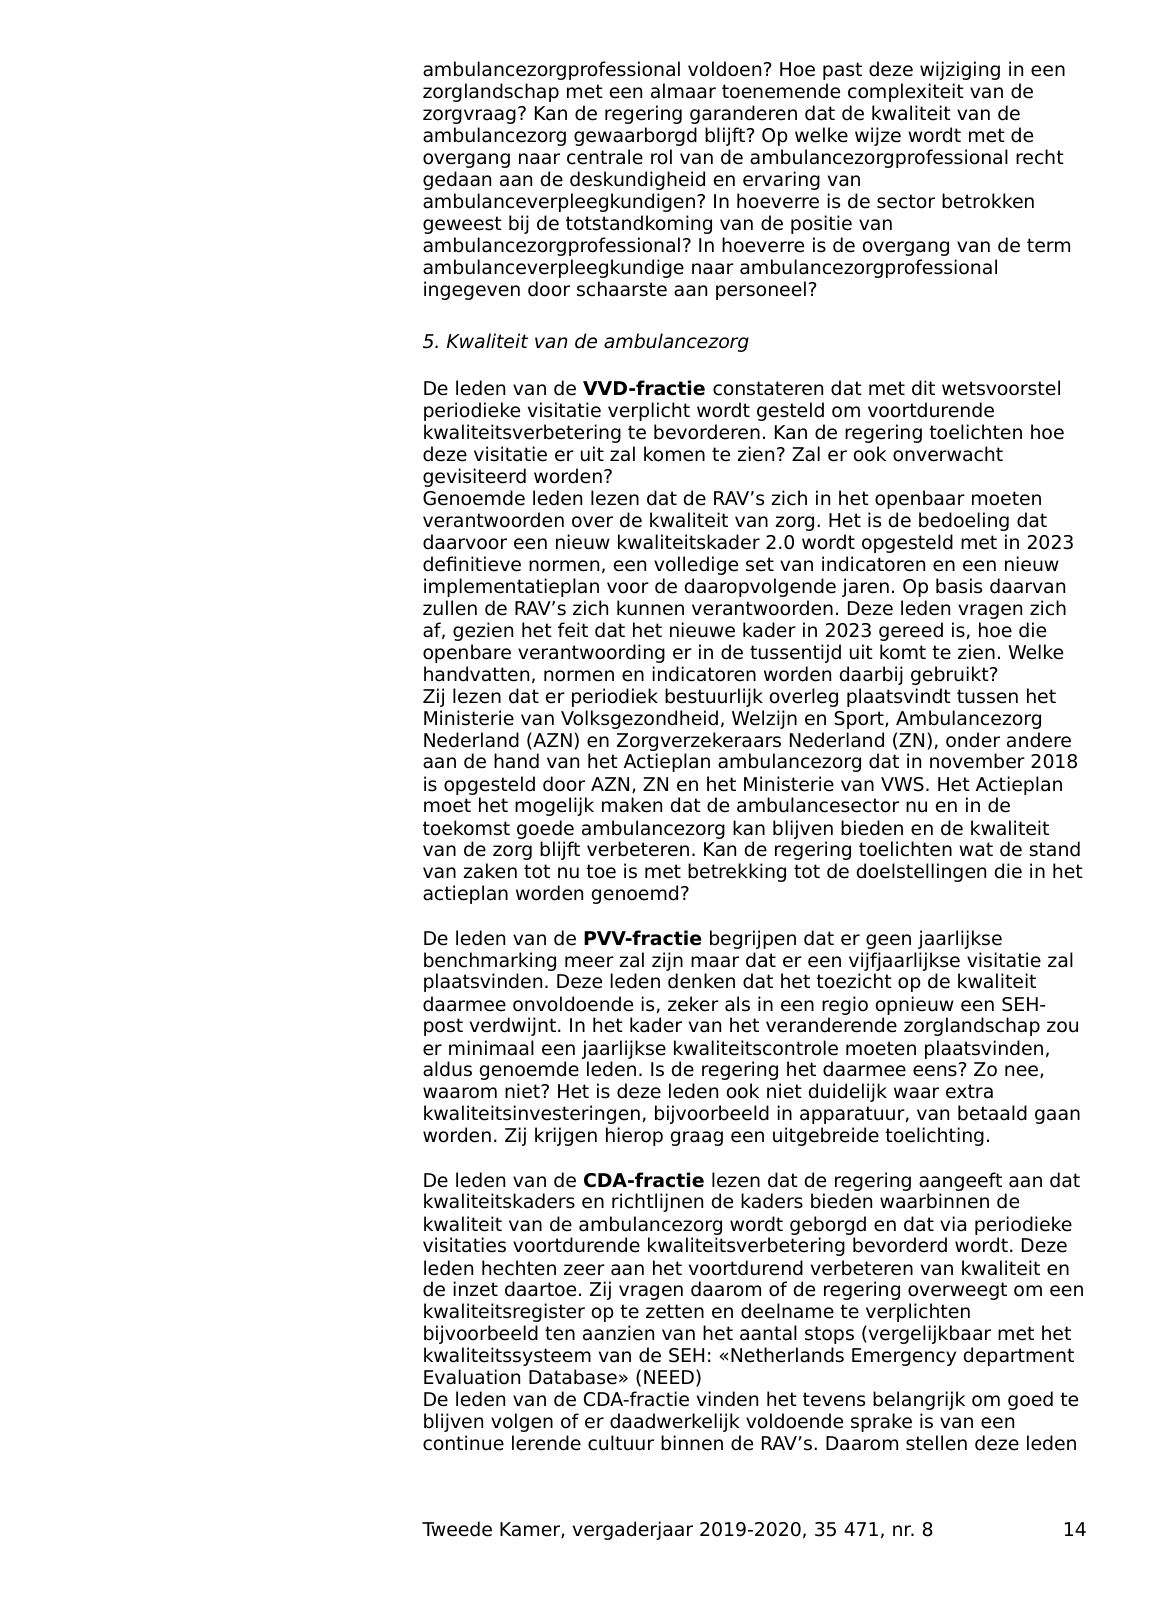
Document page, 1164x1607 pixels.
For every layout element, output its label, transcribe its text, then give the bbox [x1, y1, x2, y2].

subtitle 5. Kwaliteit van de ambulancezorg [422, 331, 1087, 353]
text De leden van de VVD-fractie constateren dat met dit wetsvoorstel periodieke visitatie verplicht wordt gesteld om voortdurende kwaliteitsverbetering te bevorderen. Kan de regering toelichten hoe deze visitatie er uit zal komen te zien? Zal er ook onverwacht gevisiteerd worden? [422, 378, 1087, 488]
text ambulancezorgprofessional voldoen? Hoe past deze wijziging in een zorglandschap met een almaar toenemende complexiteit van de zorgvraag? Kan de regering garanderen dat de kwaliteit van de ambulancezorg gewaarborgd blijft? Op welke wijze wordt met de overgang naar centrale rol van de ambulancezorgprofessional recht gedaan aan de deskundigheid en ervaring van ambulanceverpleegkundigen? In hoeverre is de sector betrokken geweest bij de totstandkoming van de positie van ambulancezorgprofessional? In hoeverre is de overgang van de term ambulanceverpleegkundige naar ambulancezorgprofessional ingegeven door schaarste aan personeel? [422, 59, 1087, 301]
text De leden van de CDA-fractie lezen dat de regering aangeeft aan dat kwaliteitskaders en richtlijnen de kaders bieden waarbinnen de kwaliteit van de ambulancezorg wordt geborgd en dat via periodieke visitaties voortdurende kwaliteitsverbetering bevorderd wordt. Deze leden hechten zeer aan het voortdurend verbeteren van kwaliteit en de inzet daartoe. Zij vragen daarom of de regering overweegt om een kwaliteitsregister op te zetten en deelname te verplichten bijvoorbeeld ten aanzien van het aantal stops (vergelijkbaar met het kwaliteitssysteem van de SEH: «Netherlands Emergency department Evaluation Database» (NEED) [422, 1169, 1087, 1389]
text Zij lezen dat er periodiek bestuurlijk overleg plaatsvindt tussen het Ministerie van Volksgezondheid, Welzijn en Sport, Ambulancezorg Nederland (AZN) en Zorgverzekeraars Nederland (ZN), onder andere aan de hand van het Actieplan ambulancezorg dat in november 2018 is opgesteld door AZN, ZN en het Ministerie van VWS. Het Actieplan moet het mogelijk maken dat de ambulancesector nu en in de toekomst goede ambulancezorg kan blijven bieden en de kwaliteit van de zorg blijft verbeteren. Kan de regering toelichten wat de stand van zaken tot nu toe is met betrekking tot de doelstellingen die in het actieplan worden genoemd? [422, 686, 1087, 905]
text De leden van de PVV-fractie begrijpen dat er geen jaarlijkse benchmarking meer zal zijn maar dat er een vijfjaarlijkse visitatie zal plaatsvinden. Deze leden denken dat het toezicht op de kwaliteit daarmee onvoldoende is, zeker als in een regio opnieuw een SEH-post verdwijnt. In het kader van het veranderende zorglandschap zou er minimaal een jaarlijkse kwaliteitscontrole moeten plaatsvinden, aldus genoemde leden. Is de regering het daarmee eens? Zo nee, waarom niet? Het is deze leden ook niet duidelijk waar extra kwaliteitsinvesteringen, bijvoorbeeld in apparatuur, van betaald gaan worden. Zij krijgen hierop graag een uitgebreide toelichting. [422, 927, 1087, 1147]
text Genoemde leden lezen dat de RAV’s zich in het openbaar moeten verantwoorden over de kwaliteit van zorg. Het is de bedoeling dat daarvoor een nieuw kwaliteitskader 2.0 wordt opgesteld met in 2023 definitieve normen, een volledige set van indicatoren en een nieuw implementatieplan voor de daaropvolgende jaren. Op basis daarvan zullen de RAV’s zich kunnen verantwoorden. Deze leden vragen zich af, gezien het feit dat het nieuwe kader in 2023 gereed is, hoe die openbare verantwoording er in de tussentijd uit komt te zien. Welke handvatten, normen en indicatoren worden daarbij gebruikt? [422, 488, 1087, 686]
text De leden van de CDA-fractie vinden het tevens belangrijk om goed te blijven volgen of er daadwerkelijk voldoende sprake is van een continue lerende cultuur binnen de RAV’s. Daarom stellen deze leden [422, 1389, 1087, 1455]
